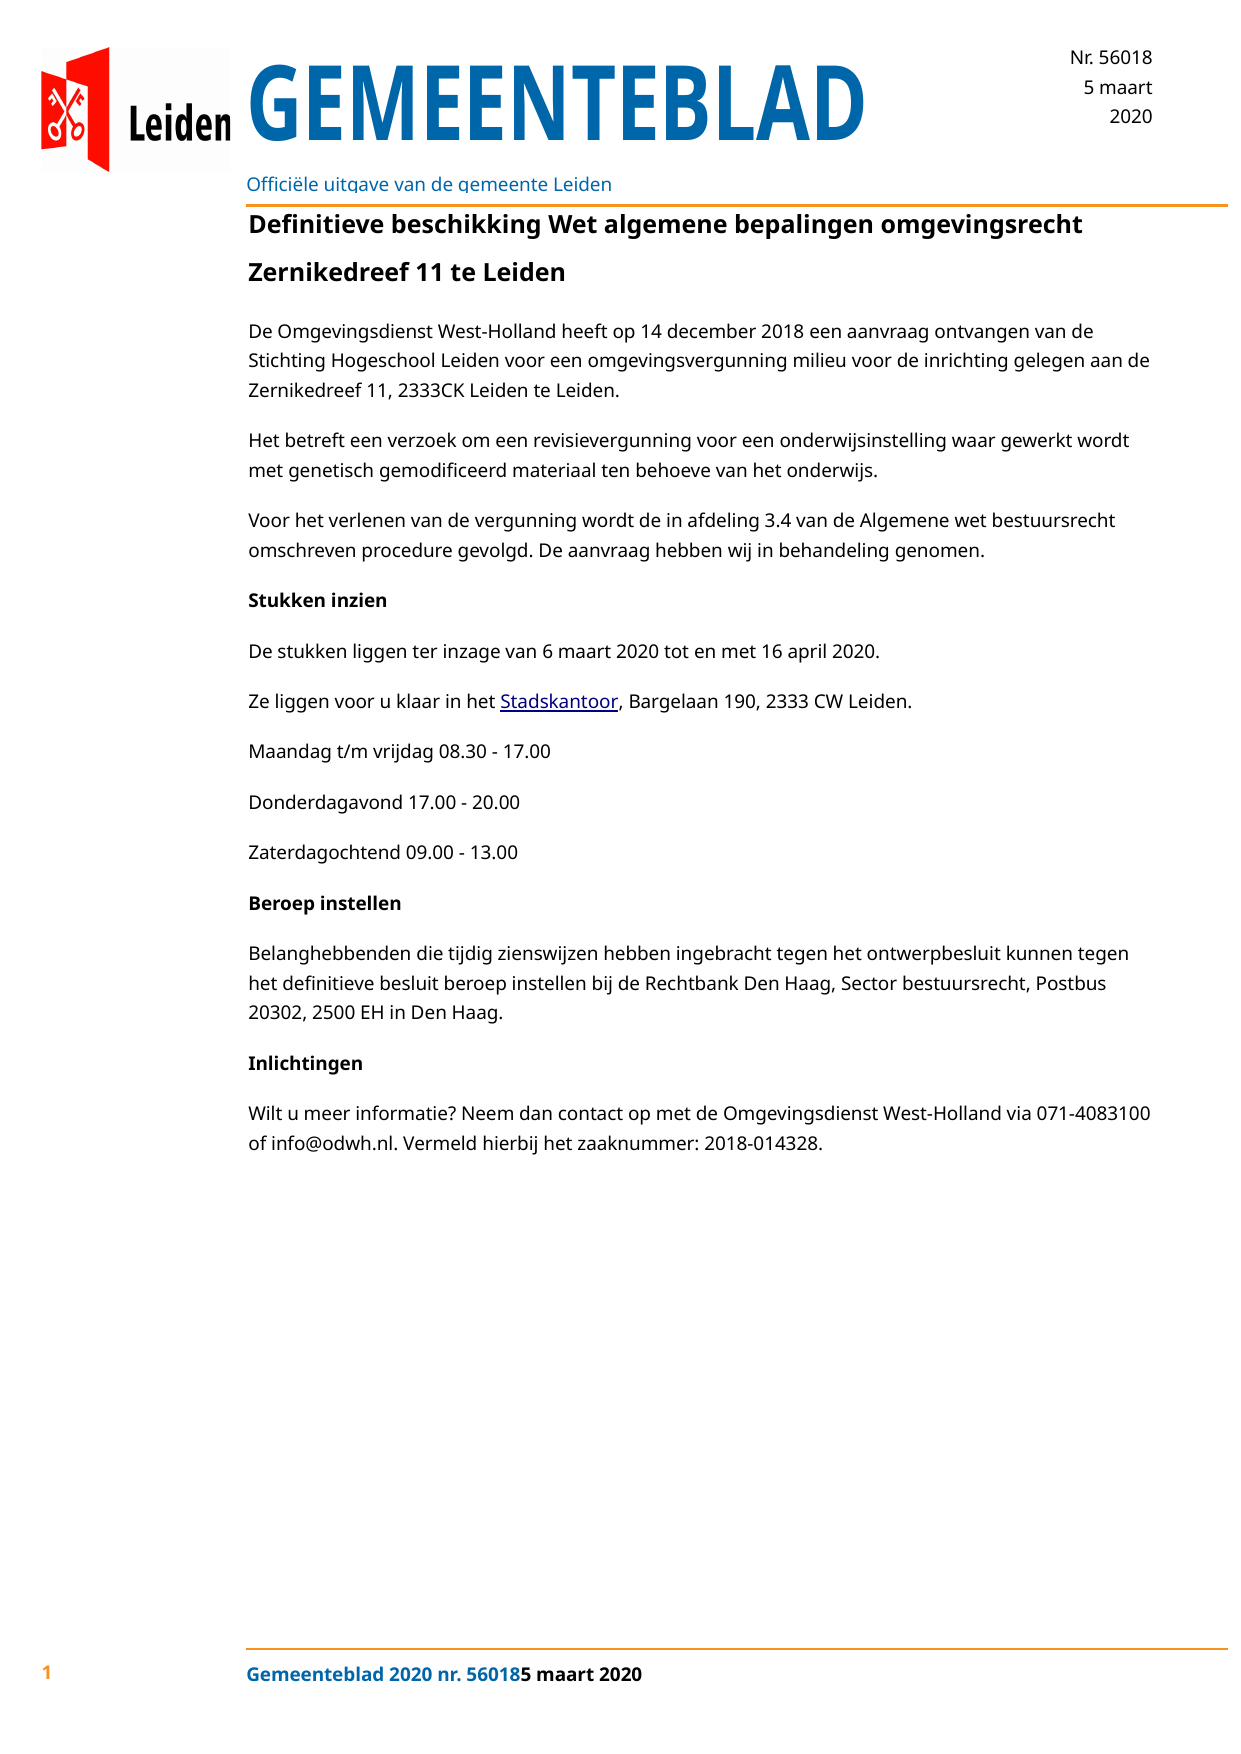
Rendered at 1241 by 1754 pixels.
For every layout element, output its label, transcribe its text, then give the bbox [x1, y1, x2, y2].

text Stukken inzien [248, 587, 1152, 613]
text Maandag t/m vrijdag 08.30 - 17.00 [248, 739, 1152, 764]
text De stukken liggen ter inzage van 6 maart 2020 tot en met 16 april 2020. [248, 638, 1152, 664]
text Inlichtingen [248, 1050, 1152, 1076]
text Het betreft een verzoek om een revisievergunning voor een onderwijsinstelling waar gewerkt wordt met genetisch gemodificeerd materiaal ten behoeve van het onderwijs. [248, 427, 1152, 483]
text Voor het verlenen van de vergunning wordt de in afdeling 3.4 van de Algemene wet bestuursrecht omschreven procedure gevolgd. De aanvraag hebben wij in behandeling genomen. [248, 507, 1152, 563]
text Definitieve beschikking Wet algemene bepalingen omgevingsrecht Zernikedreef 11 te Leiden [248, 207, 1152, 288]
text Beroep instellen [248, 890, 1152, 916]
picture [41, 47, 231, 172]
text De Omgevingsdienst West-Holland heeft op 14 december 2018 een aanvraag ontvangen van de Stichting Hogeschool Leiden voor een omgevingsvergunning milieu voor de inrichting gelegen aan de Zernikedreef 11, 2333CK Leiden te Leiden. [248, 318, 1152, 403]
text Donderdagavond 17.00 - 20.00 [248, 789, 1152, 815]
text Belanghebbenden die tijdig zienswijzen hebben ingebracht tegen het ontwerpbesluit kunnen tegen het definitieve besluit beroep instellen bij de Rechtbank Den Haag, Sector bestuursrecht, Postbus 20302, 2500 EH in Den Haag. [248, 940, 1152, 1025]
text Wilt u meer informatie? Neem dan contact op met de Omgevingsdienst West-Holland via 071-4083100 of info@odwh.nl. Vermeld hierbij het zaaknummer: 2018-014328. [248, 1100, 1152, 1156]
text Ze liggen voor u klaar in het Stadskantoor, Bargelaan 190, 2333 CW Leiden. [248, 688, 1152, 714]
text Zaterdagochtend 09.00 - 13.00 [248, 839, 1152, 865]
